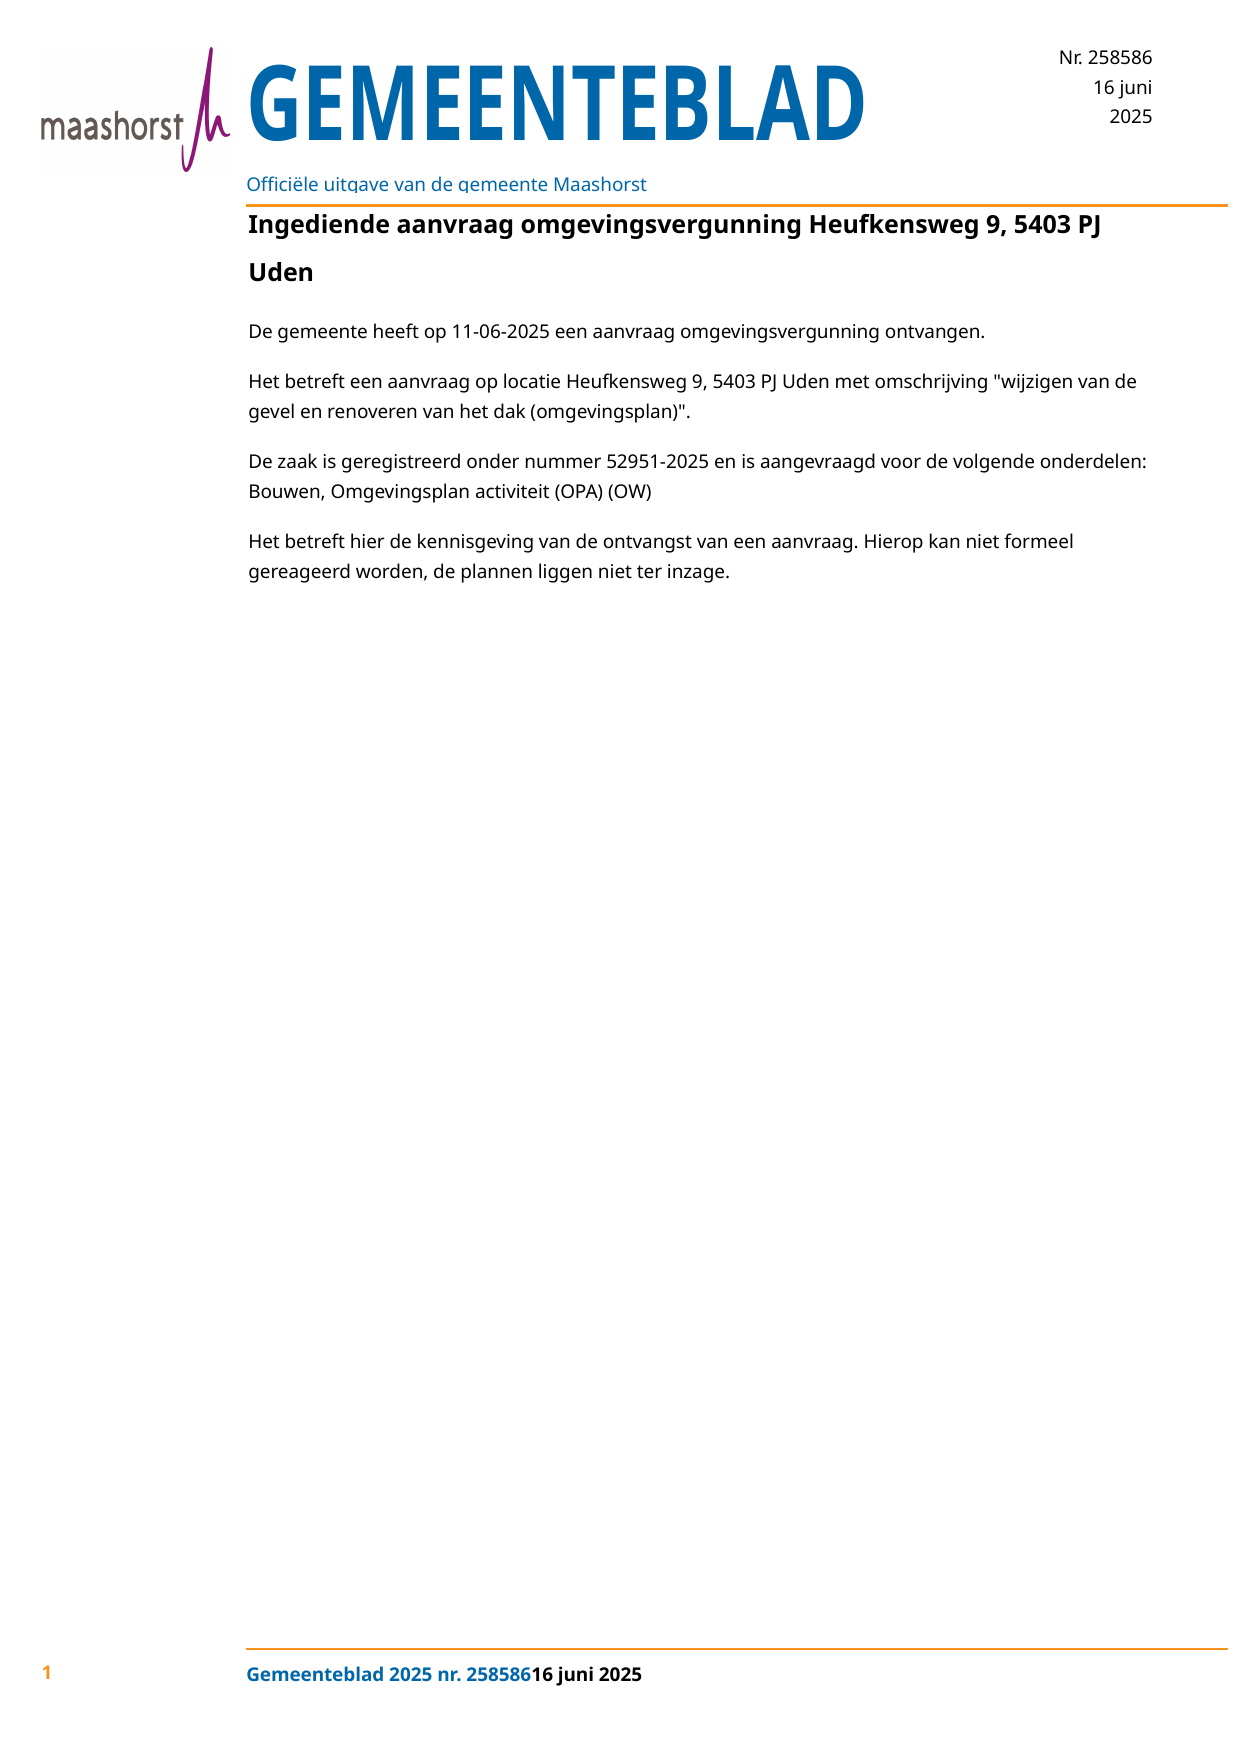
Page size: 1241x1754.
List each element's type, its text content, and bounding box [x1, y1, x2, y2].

picture [41, 47, 231, 172]
text Ingediende aanvraag omgevingsvergunning Heufkensweg 9, 5403 PJ Uden [248, 207, 1152, 288]
text Het betreft een aanvraag op locatie Heufkensweg 9, 5403 PJ Uden met omschrijving "wijzigen van de gevel en renoveren van het dak (omgevingsplan)". [248, 368, 1152, 424]
text De zaak is geregistreerd onder nummer 52951-2025 en is aangevraagd voor de volgende onderdelen: Bouwen, Omgevingsplan activiteit (OPA) (OW) [248, 448, 1152, 504]
text Het betreft hier de kennisgeving van de ontvangst van een aanvraag. Hierop kan niet formeel gereageerd worden, de plannen liggen niet ter inzage. [248, 528, 1152, 584]
text De gemeente heeft op 11-06-2025 een aanvraag omgevingsvergunning ontvangen. [248, 318, 1152, 344]
